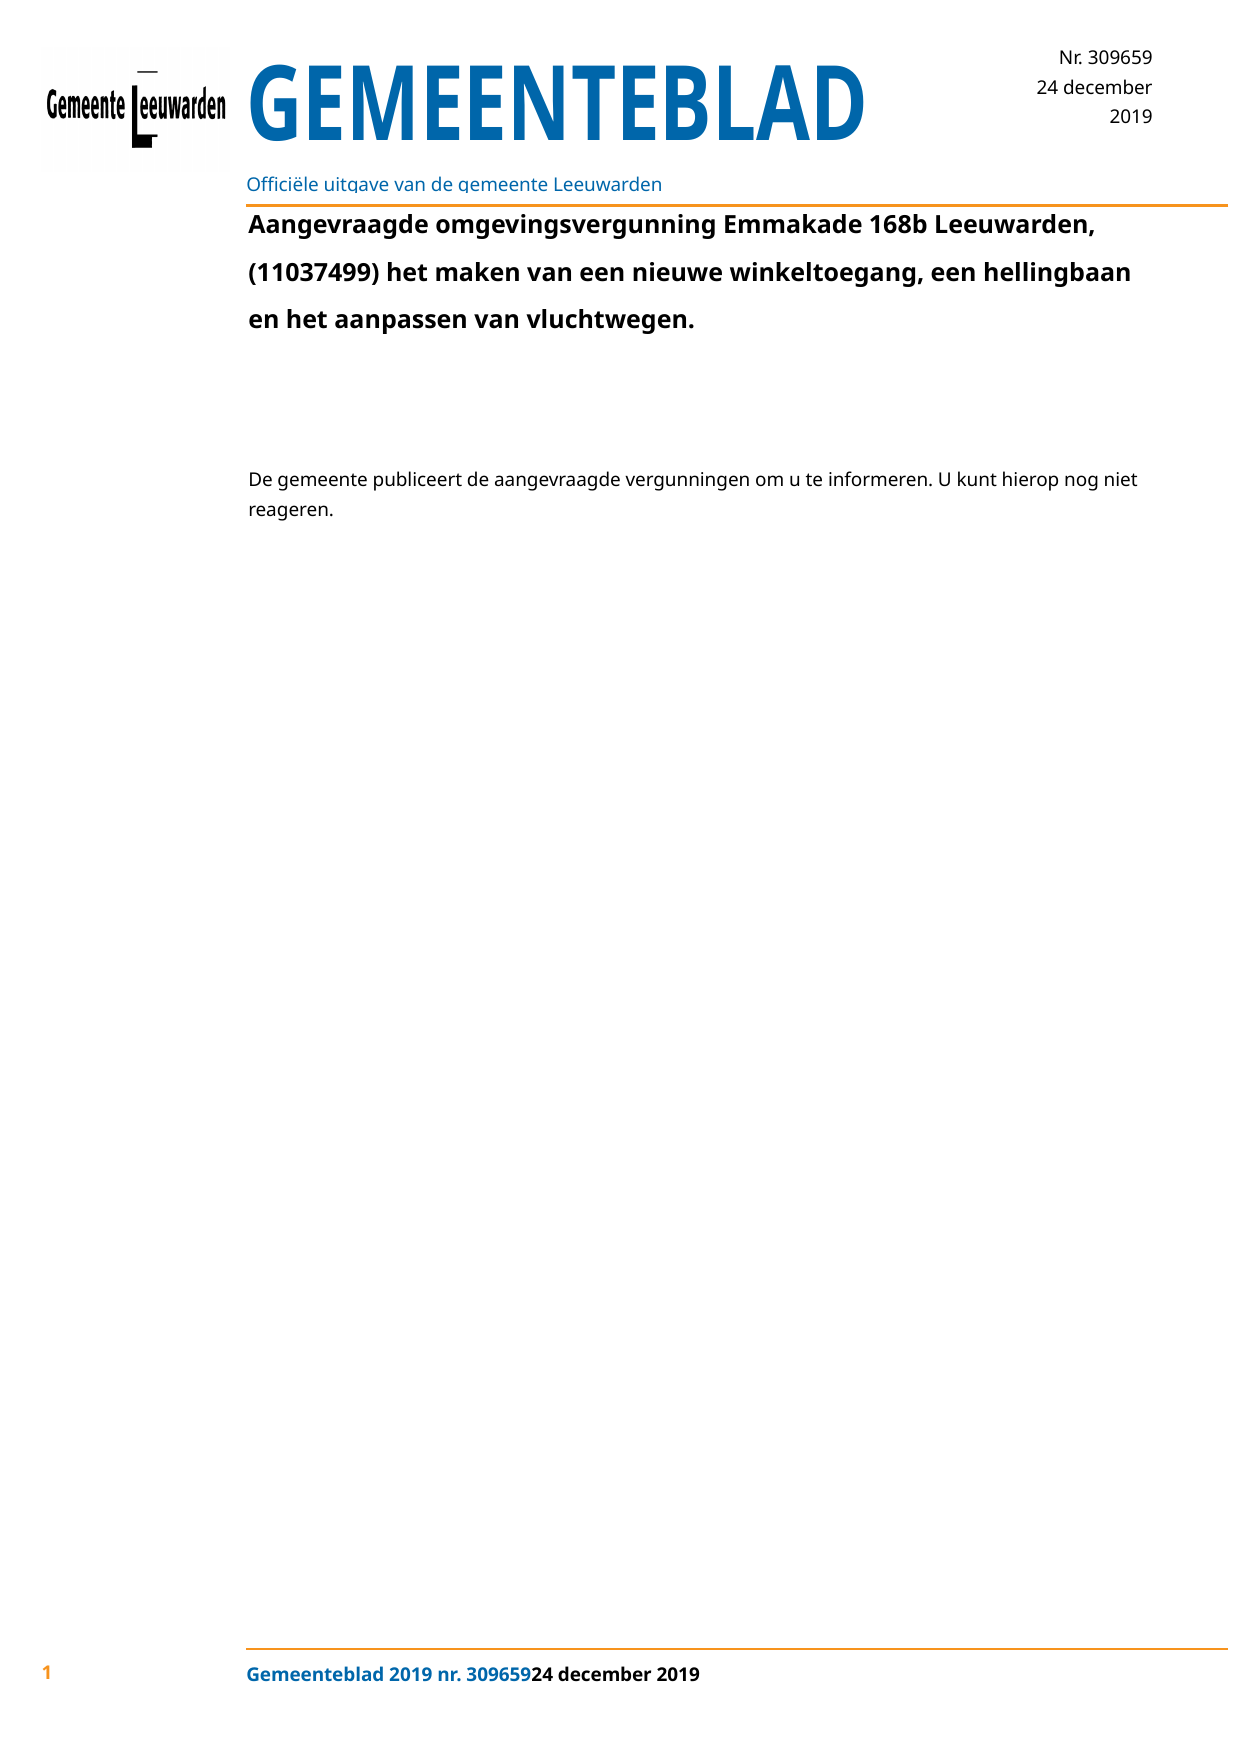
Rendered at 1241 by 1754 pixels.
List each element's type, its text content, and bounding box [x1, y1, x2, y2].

text De gemeente publiceert de aangevraagde vergunningen om u te informeren. U kunt hierop nog niet reageren. [248, 466, 1152, 522]
picture [41, 47, 231, 172]
text Aangevraagde omgevingsvergunning Emmakade 168b Leeuwarden, (11037499) het maken van een nieuwe winkeltoegang, een hellingbaan en het aanpassen van vluchtwegen. [248, 207, 1152, 336]
